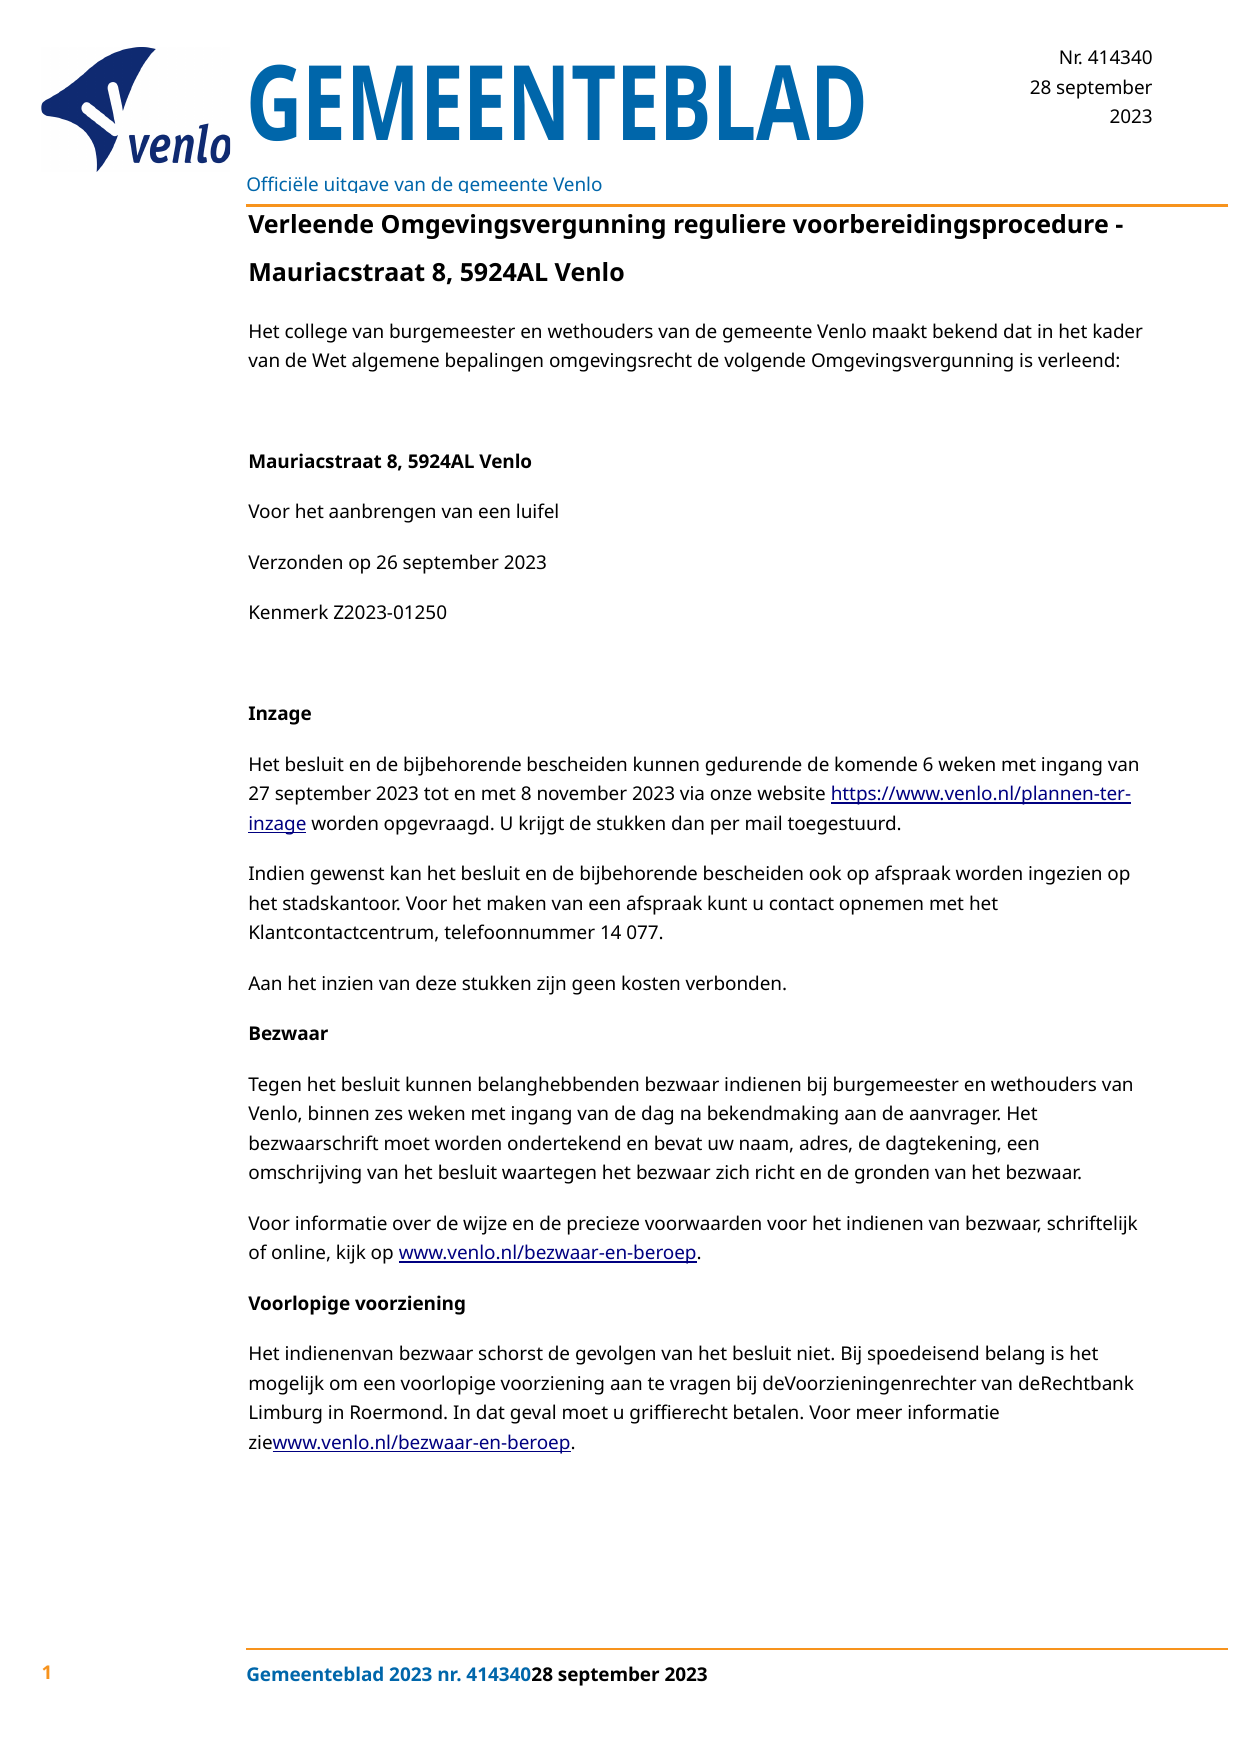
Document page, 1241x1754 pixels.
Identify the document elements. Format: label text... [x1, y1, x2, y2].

text Bezwaar [248, 1020, 1152, 1046]
text Inzage [248, 700, 1152, 726]
text Kenmerk Z2023-01250 [248, 599, 1152, 625]
text Indien gewenst kan het besluit en de bijbehorende bescheiden ook op afspraak worden ingezien op het stadskantoor. Voor het maken van een afspraak kunt u contact opnemen met het Klantcontactcentrum, telefoonnummer 14 077. [248, 860, 1152, 945]
text Het indienenvan bezwaar schorst de gevolgen van het besluit niet. Bij spoedeisend belang is het mogelijk om een voorlopige voorziening aan te vragen bij deVoorzieningenrechter van deRechtbank Limburg in Roermond. In dat geval moet u griffierecht betalen. Voor meer informatie ziewww.venlo.nl/bezwaar-en-beroep. [248, 1340, 1152, 1455]
text Tegen het besluit kunnen belanghebbenden bezwaar indienen bij burgemeester en wethouders van Venlo, binnen zes weken met ingang van de dag na bekendmaking aan de aanvrager. Het bezwaarschrift moet worden ondertekend en bevat uw naam, adres, de dagtekening, een omschrijving van het besluit waartegen het bezwaar zich richt en de gronden van het bezwaar. [248, 1071, 1152, 1185]
text Mauriacstraat 8, 5924AL Venlo [248, 448, 1152, 474]
text Voorlopige voorziening [248, 1290, 1152, 1316]
text Voor het aanbrengen van een luifel [248, 499, 1152, 524]
text Verleende Omgevingsvergunning reguliere voorbereidingsprocedure - Mauriacstraat 8, 5924AL Venlo [248, 207, 1152, 288]
text Aan het inzien van deze stukken zijn geen kosten verbonden. [248, 970, 1152, 996]
text Voor informatie over de wijze en de precieze voorwaarden voor het indienen van bezwaar, schriftelijk of online, kijk op www.venlo.nl/bezwaar-en-beroep. [248, 1210, 1152, 1265]
text Verzonden op 26 september 2023 [248, 549, 1152, 575]
text Het college van burgemeester en wethouders van de gemeente Venlo maakt bekend dat in het kader van de Wet algemene bepalingen omgevingsrecht de volgende Omgevingsvergunning is verleend: [248, 318, 1152, 373]
text Het besluit en de bijbehorende bescheiden kunnen gedurende de komende 6 weken met ingang van 27 september 2023 tot en met 8 november 2023 via onze website https://www.venlo.nl/plannen-ter-inzage worden opgevraagd. U krijgt de stukken dan per mail toegestuurd. [248, 751, 1152, 836]
picture [41, 47, 231, 172]
